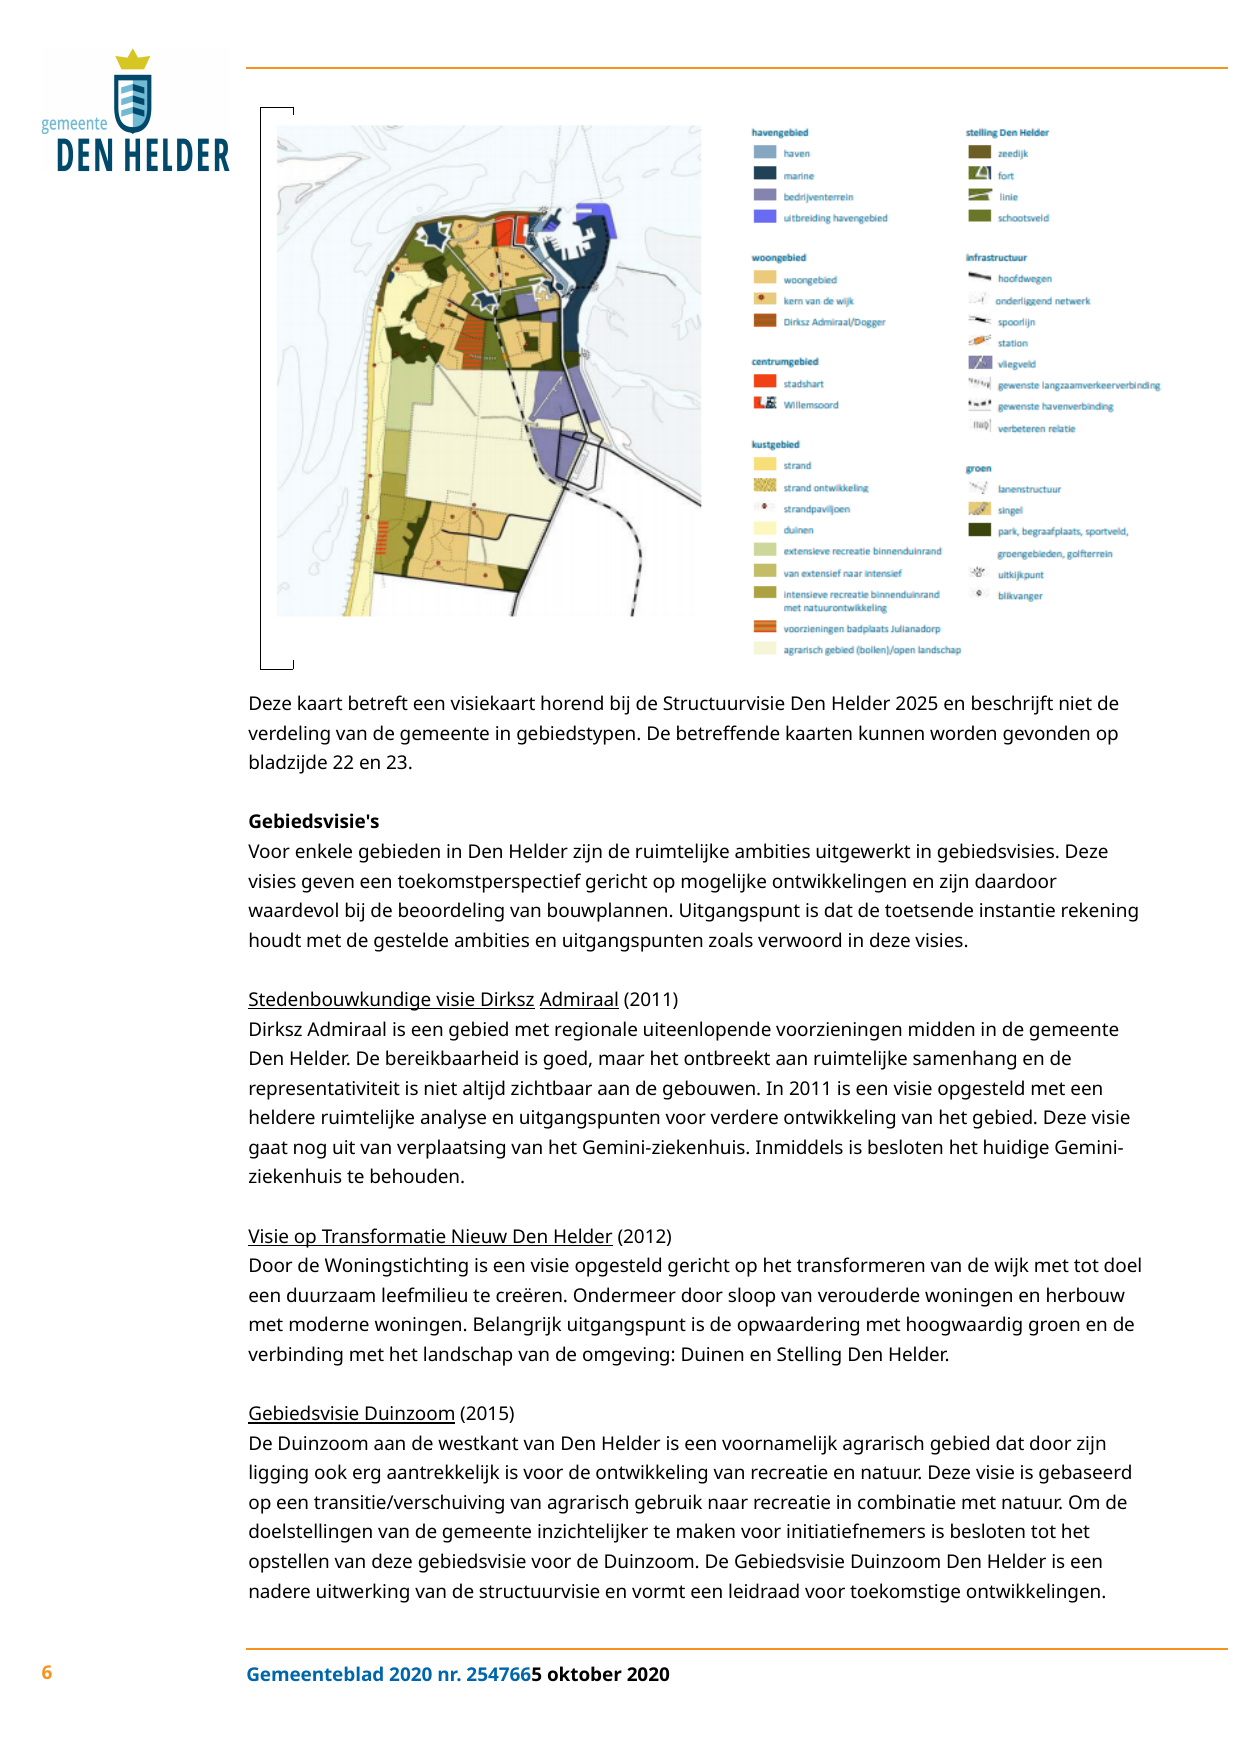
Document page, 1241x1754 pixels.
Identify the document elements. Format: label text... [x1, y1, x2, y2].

text Gebiedsvisie's [248, 809, 1152, 834]
picture [63, 144, 68, 165]
text Gebiedsvisie Duinzoom (2015) [248, 1400, 1152, 1426]
picture [182, 144, 187, 165]
picture [100, 154, 106, 172]
picture [268, 115, 1173, 660]
text Visie op Transformatie Nieuw Den Helder (2012) [248, 1223, 1152, 1248]
picture [41, 47, 231, 172]
text Door de Woningstichting is een visie opgesteld gericht op het transformeren van de wijk met tot doel een duurzaam leefmilieu te creëren. Ondermeer door sloop van verouderde woningen en herbouw met moderne woningen. Belangrijk uitgangspunt is de opwaardering met hoogwaardig groen en de verbinding met het landschap van de omgeving: Duinen en Stelling Den Helder. [248, 1252, 1152, 1367]
text Stedenbouwkundige visie Dirksz Admiraal (2011) [248, 986, 1152, 1012]
picture [130, 157, 135, 172]
text Voor enkele gebieden in Den Helder zijn de ruimtelijke ambities uitgewerkt in gebiedsvisies. Deze visies geven een toekomstperspectief gericht op mogelijke ontwikkelingen en zijn daardoor waardevol bij de beoordeling van bouwplannen. Uitgangspunt is dat de toetsende instantie rekening houdt met de gestelde ambities en uitgangspunten zoals verwoord in deze visies. [248, 838, 1152, 953]
text De Duinzoom aan de westkant van Den Helder is een voornamelijk agrarisch gebied dat door zijn ligging ook erg aantrekkelijk is voor de ontwikkeling van recreatie en natuur. Deze visie is gebaseerd op een transitie/verschuiving van agrarisch gebruik naar recreatie in combinatie met natuur. Om de doelstellingen van de gemeente inzichtelijker te maken voor initiatiefnemers is besloten tot het opstellen van deze gebiedsvisie voor de Duinzoom. De Gebiedsvisie Duinzoom Den Helder is een nadere uitwerking van de structuurvisie en vormt een leidraad voor toekomstige ontwikkelingen. [248, 1430, 1152, 1603]
text Deze kaart betreft een visiekaart horend bij de Structuurvisie Den Helder 2025 en beschrijft niet de verdeling van de gemeente in gebiedstypen. De betreffende kaarten kunnen worden gevonden op bladzijde 22 en 23. [248, 690, 1152, 775]
picture [220, 160, 224, 172]
text Dirksz Admiraal is een gebied met regionale uiteenlopende voorzieningen midden in de gemeente Den Helder. De bereikbaarheid is goed, maar het ontbreekt aan ruimtelijke samenhang en de representativiteit is niet altijd zichtbaar aan de gebouwen. In 2011 is een visie opgesteld met een heldere ruimtelijke analyse en uitgangspunten voor verdere ontwikkeling van het gebied. Deze visie gaat nog uit van verplaatsing van het Gemini-ziekenhuis. Inmiddels is besloten het huidige Gemini-ziekenhuis te behouden. [248, 1016, 1152, 1189]
